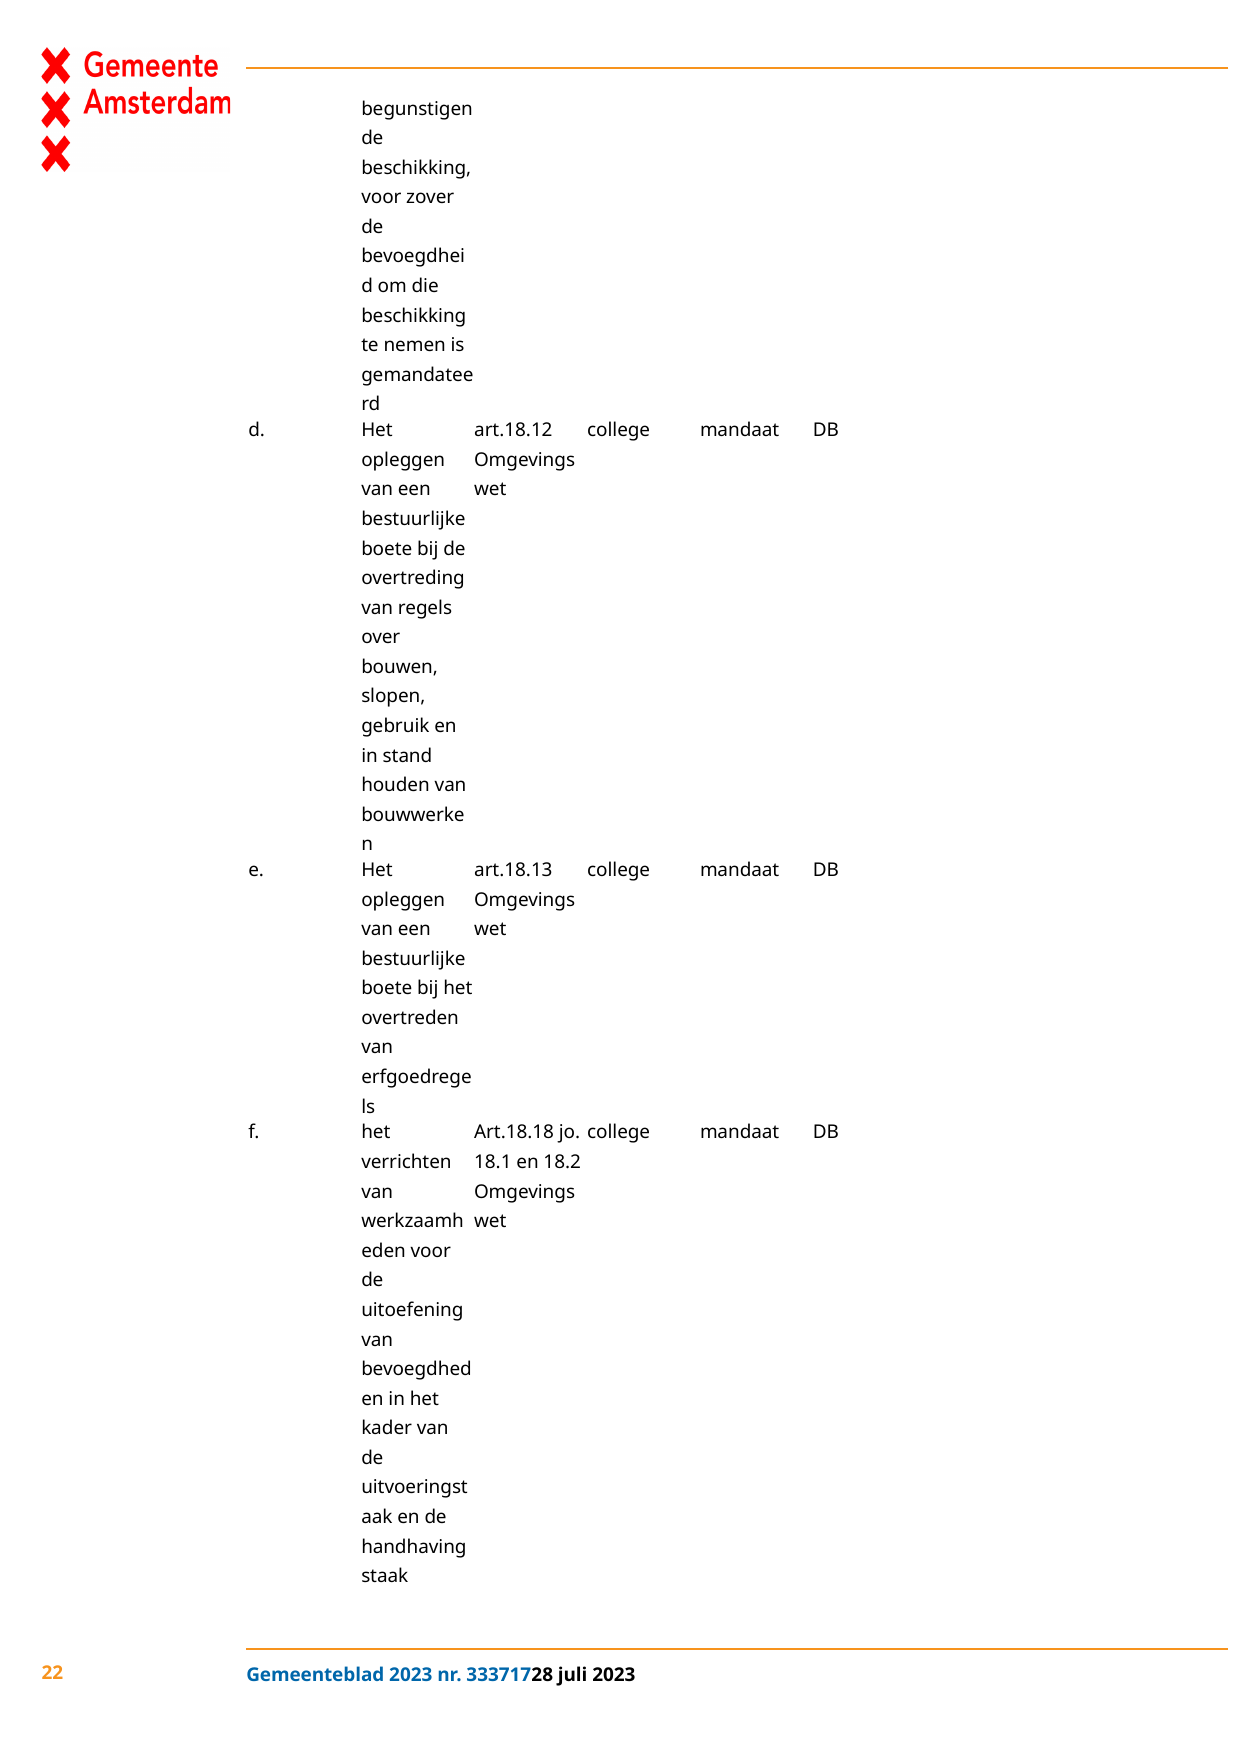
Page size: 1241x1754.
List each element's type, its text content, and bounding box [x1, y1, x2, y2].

table_cell Het opleggen van een bestuurlijke boete bij het overtreden van erfgoedregels [361, 856, 474, 1119]
table_cell mandaat [700, 416, 813, 856]
table_cell [813, 95, 926, 416]
table_cell mandaat [700, 856, 813, 1119]
picture [41, 47, 231, 172]
table_cell f. [248, 1119, 361, 1588]
table_cell [700, 95, 813, 416]
table_cell DB [813, 416, 926, 856]
table_cell [926, 95, 1038, 416]
table_cell DB [813, 856, 926, 1119]
table_cell mandaat [700, 1119, 813, 1588]
table_cell [248, 95, 361, 416]
table_cell [587, 95, 700, 416]
table_cell het verrichten van werkzaamheden voor de uitoefening van bevoegdheden in het kader van de uitvoeringstaak en de handhavingstaak [361, 1119, 474, 1588]
table_cell [926, 856, 1038, 1119]
table_cell [926, 1119, 1038, 1588]
table_cell begunstigende beschikking, voor zover de bevoegdheid om die beschikking te nemen is gemandateerd [361, 95, 474, 416]
table_cell art.18.12 Omgevingswet [474, 416, 587, 856]
table_cell [926, 416, 1038, 856]
table_cell e. [248, 856, 361, 1119]
table_cell [474, 95, 587, 416]
table_cell d. [248, 416, 361, 856]
table_cell art.18.13 Omgevingswet [474, 856, 587, 1119]
table_cell Art.18.18 jo. 18.1 en 18.2 Omgevingswet [474, 1119, 587, 1588]
table_cell Het opleggen van een bestuurlijke boete bij de overtreding van regels over bouwen, slopen, gebruik en in stand houden van bouwwerken [361, 416, 474, 856]
table_cell college [587, 1119, 700, 1588]
table_cell DB [813, 1119, 926, 1588]
table_cell college [587, 416, 700, 856]
table_cell college [587, 856, 700, 1119]
